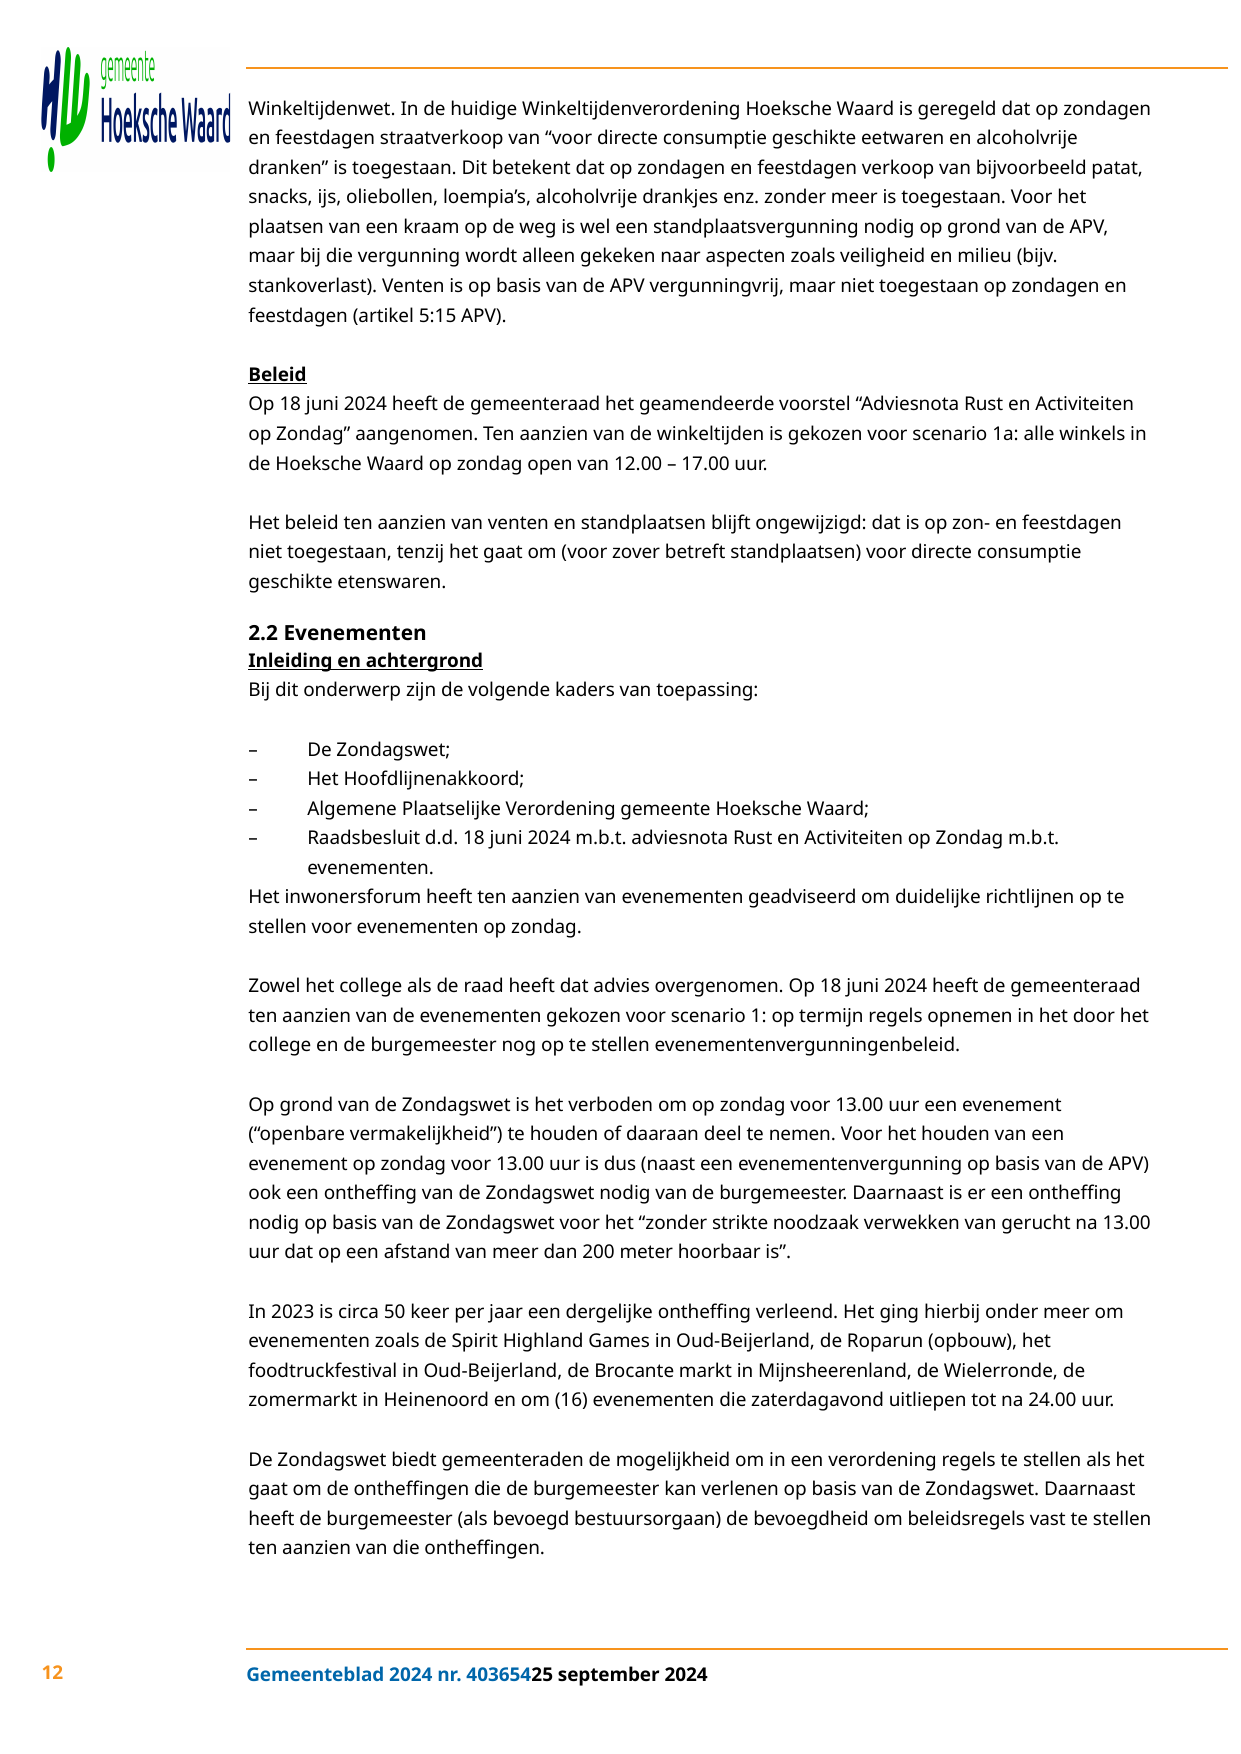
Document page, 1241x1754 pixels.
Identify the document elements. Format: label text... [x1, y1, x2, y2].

text Het beleid ten aanzien van venten en standplaatsen blijft ongewijzigd: dat is op zon- en feestdagen niet toegestaan, tenzij het gaat om (voor zover betreft standplaatsen) voor directe consumptie geschikte etenswaren. [248, 509, 1152, 594]
picture [41, 47, 231, 172]
text De Zondagswet biedt gemeenteraden de mogelijkheid om in een verordening regels te stellen als het gaat om de ontheffingen die de burgemeester kan verlenen op basis van de Zondagswet. Daarnaast heeft de burgemeester (als bevoegd bestuursorgaan) de bevoegdheid om beleidsregels vast te stellen ten aanzien van die ontheffingen. [248, 1446, 1152, 1560]
list Algemene Plaatselijke Verordening gemeente Hoeksche Waard; [248, 795, 1152, 821]
text Het inwonersforum heeft ten aanzien van evenementen geadviseerd om duidelijke richtlijnen op te stellen voor evenementen op zondag. [248, 884, 1152, 939]
text Bij dit onderwerp zijn de volgende kaders van toepassing: [248, 677, 1152, 702]
text Beleid [248, 361, 1152, 387]
list Raadsbesluit d.d. 18 juni 2024 m.b.t. adviesnota Rust en Activiteiten op Zondag m.b.t. evenementen. [248, 824, 1152, 880]
text 2.2 Evenementen [248, 618, 1152, 647]
text Op 18 juni 2024 heeft de gemeenteraad het geamendeerde voorstel “Adviesnota Rust en Activiteiten op Zondag” aangenomen. Ten aanzien van de winkeltijden is gekozen voor scenario 1a: alle winkels in de Hoeksche Waard op zondag open van 12.00 – 17.00 uur. [248, 391, 1152, 476]
text Zowel het college als de raad heeft dat advies overgenomen. Op 18 juni 2024 heeft de gemeenteraad ten aanzien van de evenementen gekozen voor scenario 1: op termijn regels opnemen in het door het college en de burgemeester nog op te stellen evenementenvergunningenbeleid. [248, 972, 1152, 1057]
text Winkeltijdenwet. In de huidige Winkeltijdenverordening Hoeksche Waard is geregeld dat op zondagen en feestdagen straatverkoop van “voor directe consumptie geschikte eetwaren en alcoholvrije dranken” is toegestaan. Dit betekent dat op zondagen en feestdagen verkoop van bijvoorbeeld patat, snacks, ijs, oliebollen, loempia’s, alcoholvrije drankjes enz. zonder meer is toegestaan. Voor het plaatsen van een kraam op de weg is wel een standplaatsvergunning nodig op grond van de APV, maar bij die vergunning wordt alleen gekeken naar aspecten zoals veiligheid en milieu (bijv. stankoverlast). Venten is op basis van de APV vergunningvrij, maar niet toegestaan op zondagen en feestdagen (artikel 5:15 APV). [248, 95, 1152, 328]
text Inleiding en achtergrond [248, 647, 1152, 673]
list Het Hoofdlijnenakkoord; [248, 765, 1152, 791]
text Op grond van de Zondagswet is het verboden om op zondag voor 13.00 uur een evenement (“openbare vermakelijkheid”) te houden of daaraan deel te nemen. Voor het houden van een evenement op zondag voor 13.00 uur is dus (naast een evenementenvergunning op basis van de APV) ook een ontheffing van de Zondagswet nodig van de burgemeester. Daarnaast is er een ontheffing nodig op basis van de Zondagswet voor het “zonder strikte noodzaak verwekken van gerucht na 13.00 uur dat op een afstand van meer dan 200 meter hoorbaar is”. [248, 1091, 1152, 1264]
list De Zondagswet; [248, 736, 1152, 761]
text In 2023 is circa 50 keer per jaar een dergelijke ontheffing verleend. Het ging hierbij onder meer om evenementen zoals de Spirit Highland Games in Oud-Beijerland, de Roparun (opbouw), het foodtruckfestival in Oud-Beijerland, de Brocante markt in Mijnsheerenland, de Wielerronde, de zomermarkt in Heinenoord en om (16) evenementen die zaterdagavond uitliepen tot na 24.00 uur. [248, 1298, 1152, 1412]
